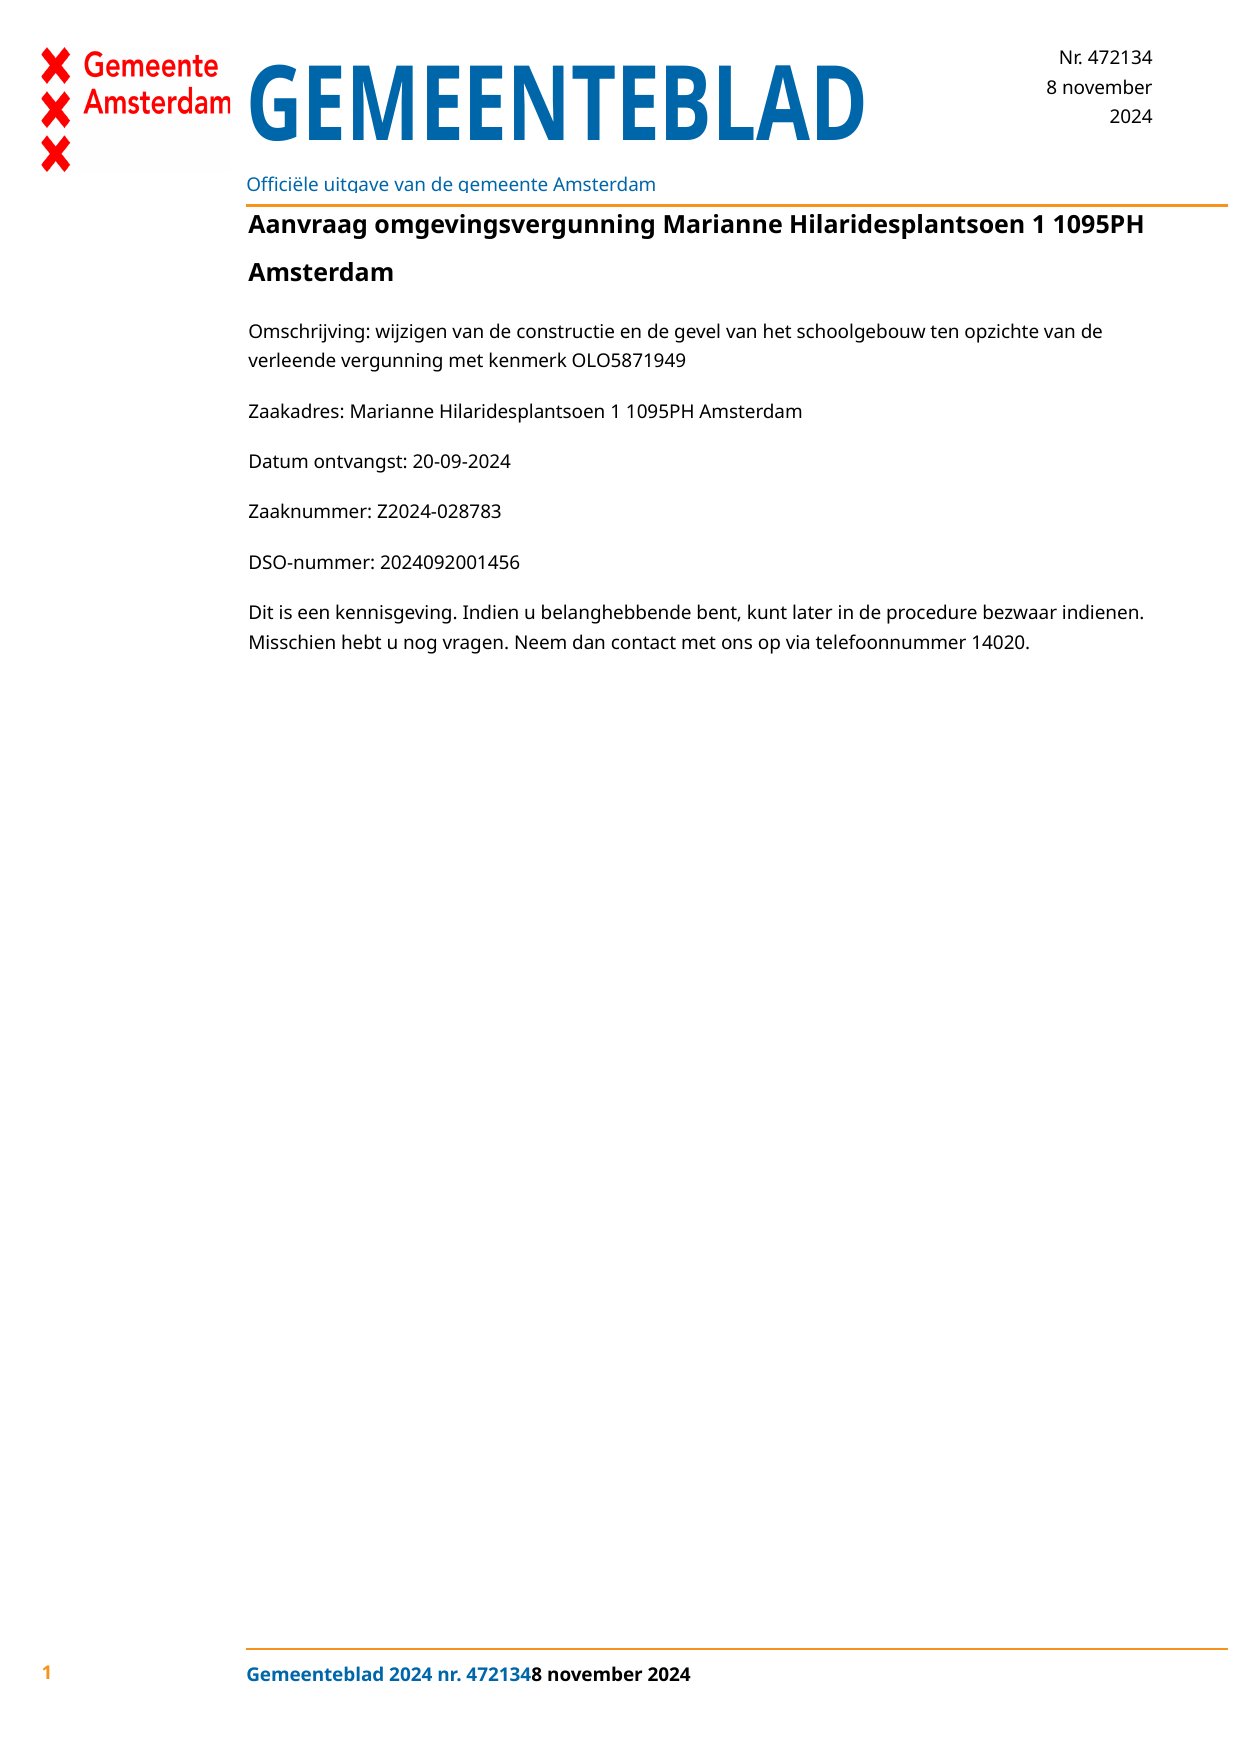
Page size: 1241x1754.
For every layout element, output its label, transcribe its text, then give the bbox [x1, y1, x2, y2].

text Zaakadres: Marianne Hilaridesplantsoen 1 1095PH Amsterdam [248, 398, 1152, 424]
picture [41, 47, 231, 172]
text Aanvraag omgevingsvergunning Marianne Hilaridesplantsoen 1 1095PH Amsterdam [248, 207, 1152, 288]
text Zaaknummer: Z2024-028783 [248, 499, 1152, 524]
text DSO-nummer: 2024092001456 [248, 549, 1152, 575]
text Dit is een kennisgeving. Indien u belanghebbende bent, kunt later in de procedure bezwaar indienen. Misschien hebt u nog vragen. Neem dan contact met ons op via telefoonnummer 14020. [248, 599, 1152, 655]
text Datum ontvangst: 20-09-2024 [248, 448, 1152, 474]
text Omschrijving: wijzigen van de constructie en de gevel van het schoolgebouw ten opzichte van de verleende vergunning met kenmerk OLO5871949 [248, 318, 1152, 373]
